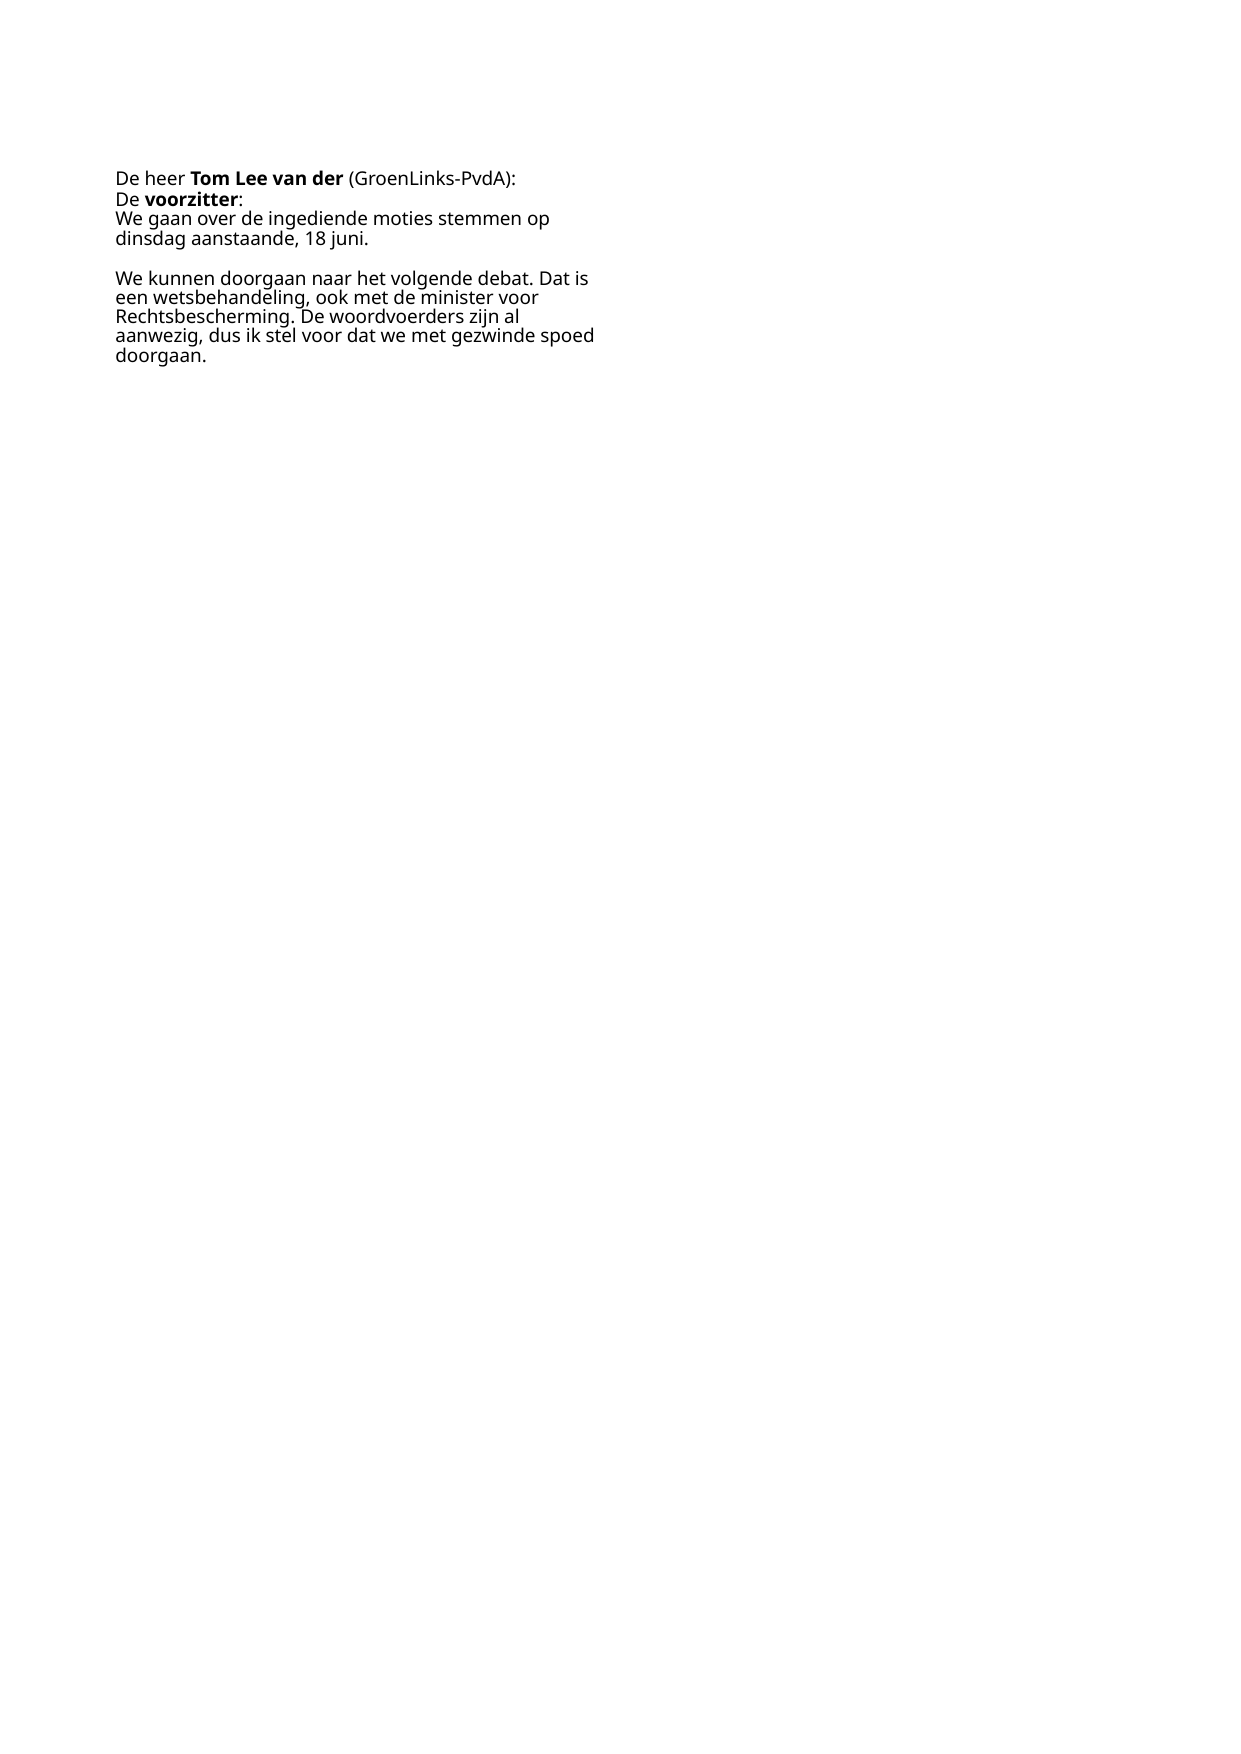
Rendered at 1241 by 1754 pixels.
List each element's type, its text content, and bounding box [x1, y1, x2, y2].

text De voorzitter: [115, 191, 605, 210]
text We kunnen doorgaan naar het volgende debat. Dat is een wetsbehandeling, ook met de minister voor Rechtsbescherming. De woordvoerders zijn al aanwezig, dus ik stel voor dat we met gezwinde spoed doorgaan. [115, 269, 605, 366]
text We gaan over de ingediende moties stemmen op dinsdag aanstaande, 18 juni. [115, 210, 605, 249]
text De heer Tom Lee van der (GroenLinks-PvdA): [115, 165, 605, 191]
